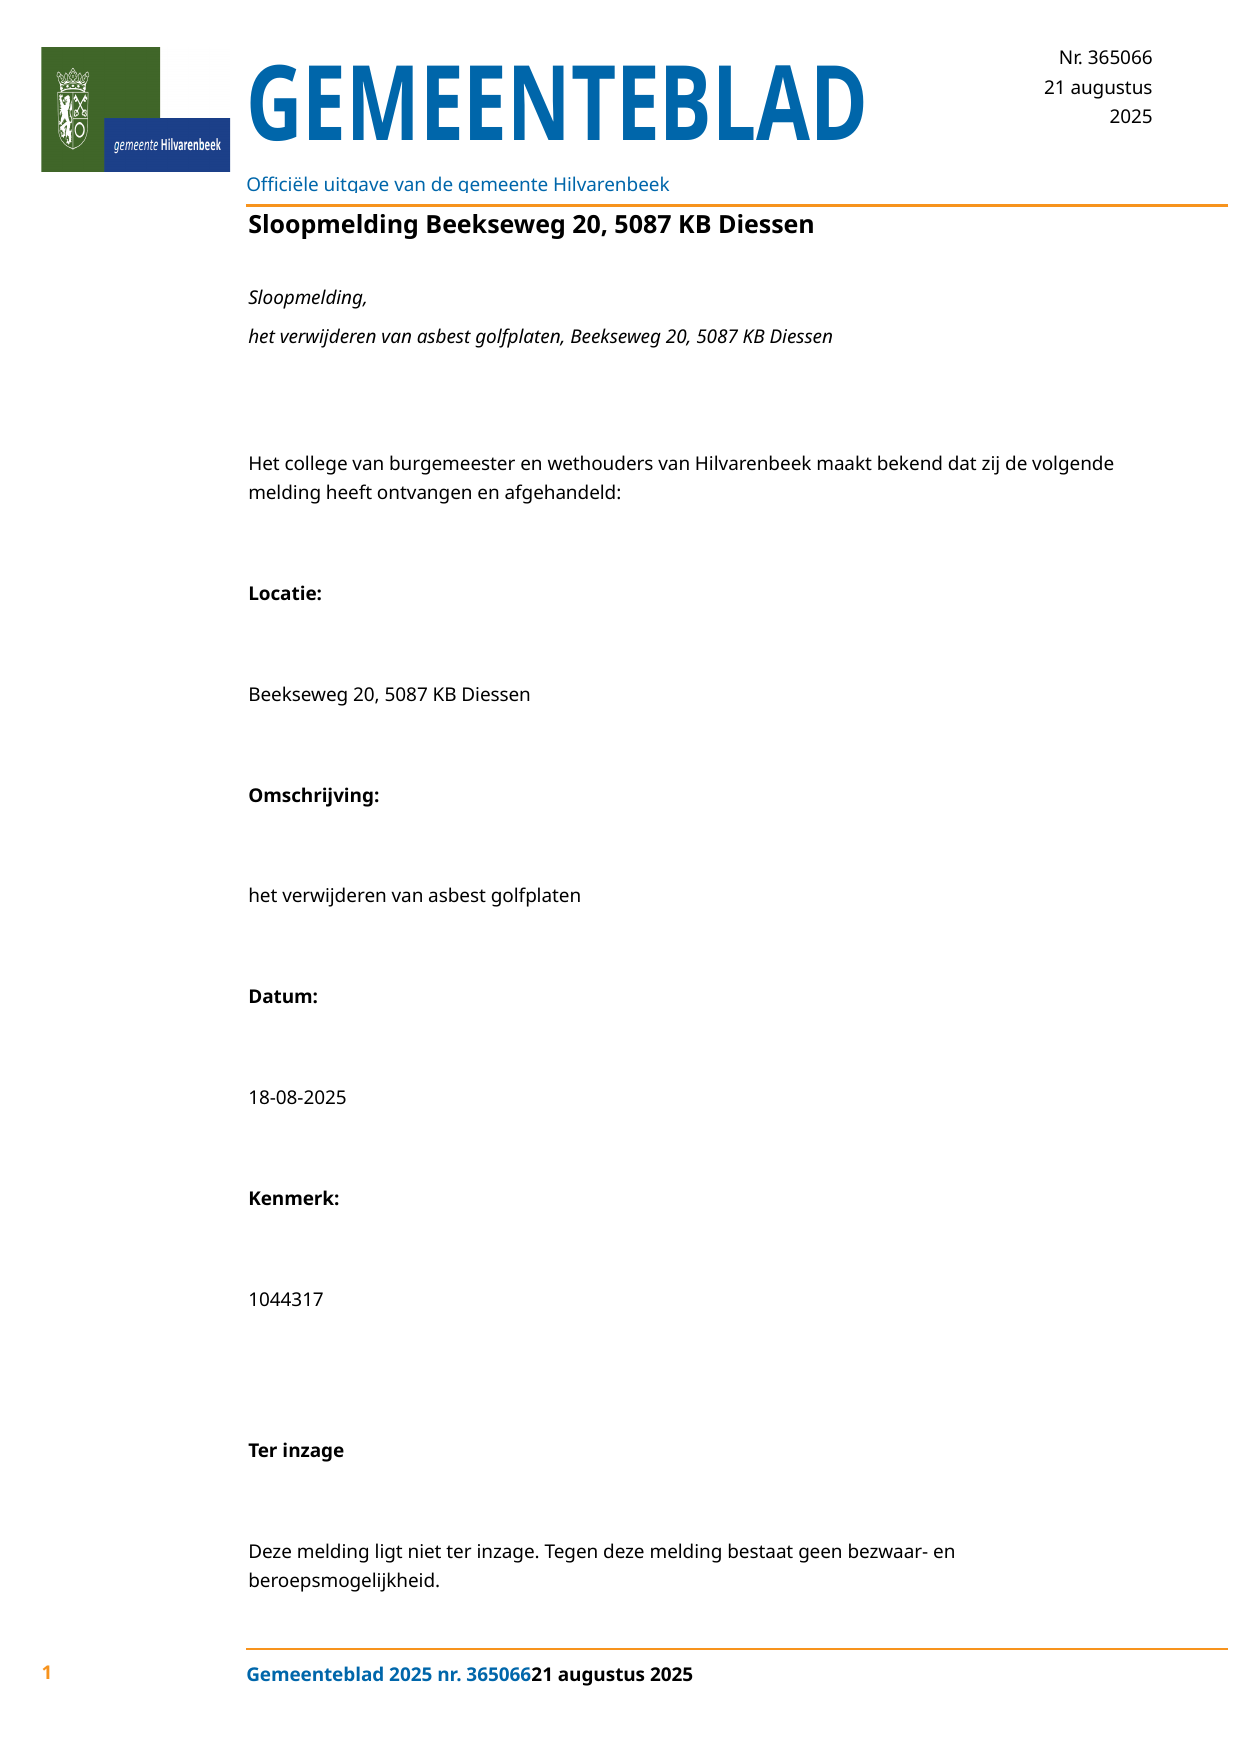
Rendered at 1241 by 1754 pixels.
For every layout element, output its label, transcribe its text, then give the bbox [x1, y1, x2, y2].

text het verwijderen van asbest golfplaten, Beekseweg 20, 5087 KB Diessen [248, 323, 1152, 349]
text Omschrijving: [248, 782, 1152, 807]
text 1044317 [248, 1286, 1152, 1312]
text Ter inzage [248, 1437, 1152, 1463]
text het verwijderen van asbest golfplaten [248, 883, 1152, 908]
text 18-08-2025 [248, 1084, 1152, 1110]
text Kenmerk: [248, 1185, 1152, 1211]
text Het college van burgemeester en wethouders van Hilvarenbeek maakt bekend dat zij de volgende melding heeft ontvangen en afgehandeld: [248, 450, 1152, 505]
picture [41, 47, 231, 172]
text Datum: [248, 983, 1152, 1009]
text Deze melding ligt niet ter inzage. Tegen deze melding bestaat geen bezwaar- en beroepsmogelijkheid. [248, 1538, 1152, 1593]
text Sloopmelding, [248, 284, 1152, 309]
text Beekseweg 20, 5087 KB Diessen [248, 681, 1152, 707]
text Locatie: [248, 580, 1152, 606]
text Sloopmelding Beekseweg 20, 5087 KB Diessen [248, 207, 1152, 241]
